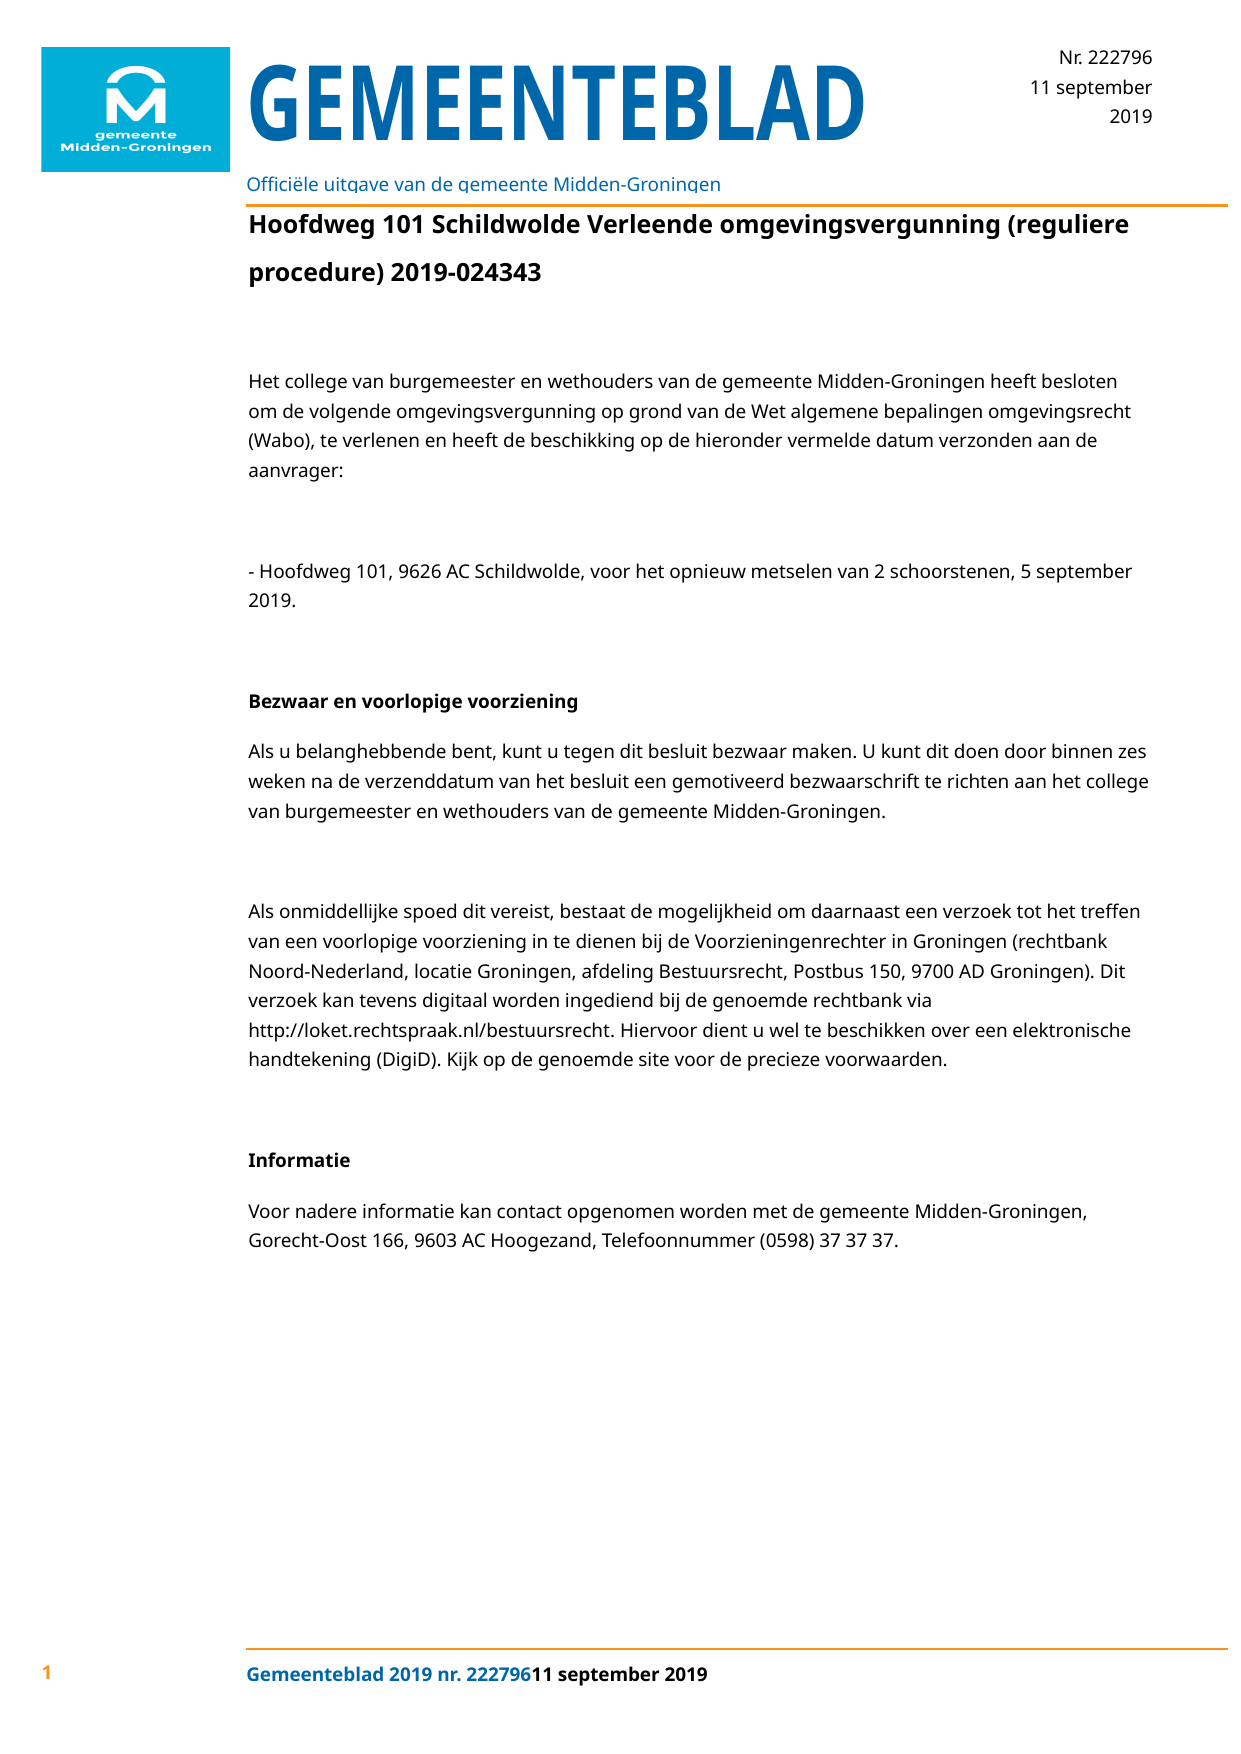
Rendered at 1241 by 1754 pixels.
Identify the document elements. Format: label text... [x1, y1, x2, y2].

text Hoofdweg 101 Schildwolde Verleende omgevingsvergunning (reguliere procedure) 2019-024343 [248, 207, 1152, 288]
text Als u belanghebbende bent, kunt u tegen dit besluit bezwaar maken. U kunt dit doen door binnen zes weken na de verzenddatum van het besluit een gemotiveerd bezwaarschrift te richten aan het college van burgemeester en wethouders van de gemeente Midden-Groningen. [248, 739, 1152, 824]
text Voor nadere informatie kan contact opgenomen worden met de gemeente Midden-Groningen, Gorecht-Oost 166, 9603 AC Hoogezand, Telefoonnummer (0598) 37 37 37. [248, 1198, 1152, 1253]
picture [107, 89, 165, 122]
text Bezwaar en voorlopige voorziening [248, 688, 1152, 714]
text Als onmiddellijke spoed dit vereist, bestaat de mogelijkheid om daarnaast een verzoek tot het treffen van een voorlopige voorziening in te dienen bij de Voorzieningenrechter in Groningen (rechtbank Noord-Nederland, locatie Groningen, afdeling Bestuursrecht, Postbus 150, 9700 AD Groningen). Dit verzoek kan tevens digitaal worden ingediend bij de genoemde rechtbank via http://loket.rechtspraak.nl/bestuursrecht. Hiervoor dient u wel te beschikken over een elektronische handtekening (DigiD). Kijk op de genoemde site voor de precieze voorwaarden. [248, 899, 1152, 1072]
text - Hoofdweg 101, 9626 AC Schildwolde, voor het opnieuw metselen van 2 schoorstenen, 5 september 2019. [248, 558, 1152, 613]
text Informatie [248, 1147, 1152, 1173]
picture [184, 146, 190, 153]
text Het college van burgemeester en wethouders van de gemeente Midden-Groningen heeft besloten om de volgende omgevingsvergunning op grond van de Wet algemene bepalingen omgevingsrecht (Wabo), te verlenen en heeft de beschikking op de hieronder vermelde datum verzonden aan de aanvrager: [248, 368, 1152, 483]
picture [108, 66, 164, 82]
